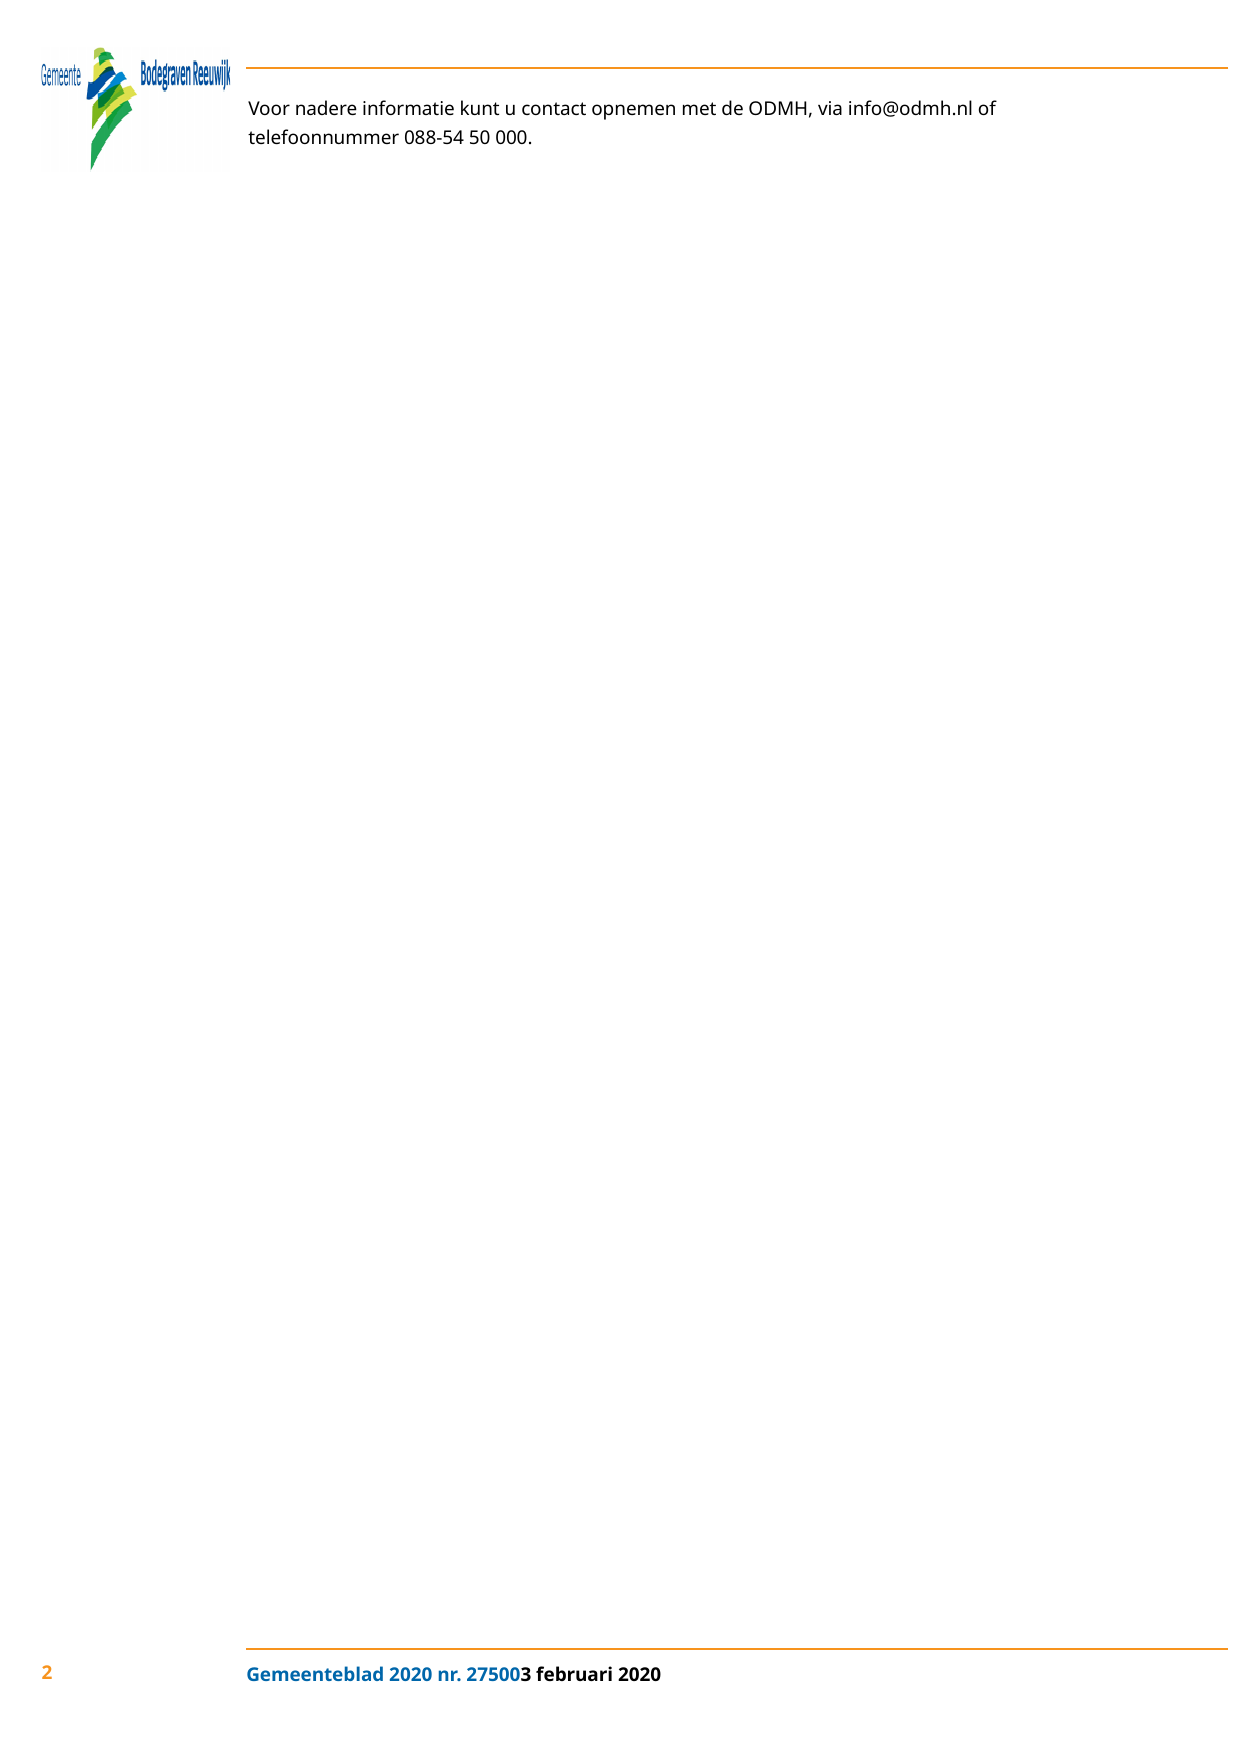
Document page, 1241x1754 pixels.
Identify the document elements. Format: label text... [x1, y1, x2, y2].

picture [41, 47, 231, 172]
text Voor nadere informatie kunt u contact opnemen met de ODMH, via info@odmh.nl of telefoonnummer 088-54 50 000. [248, 95, 1152, 150]
